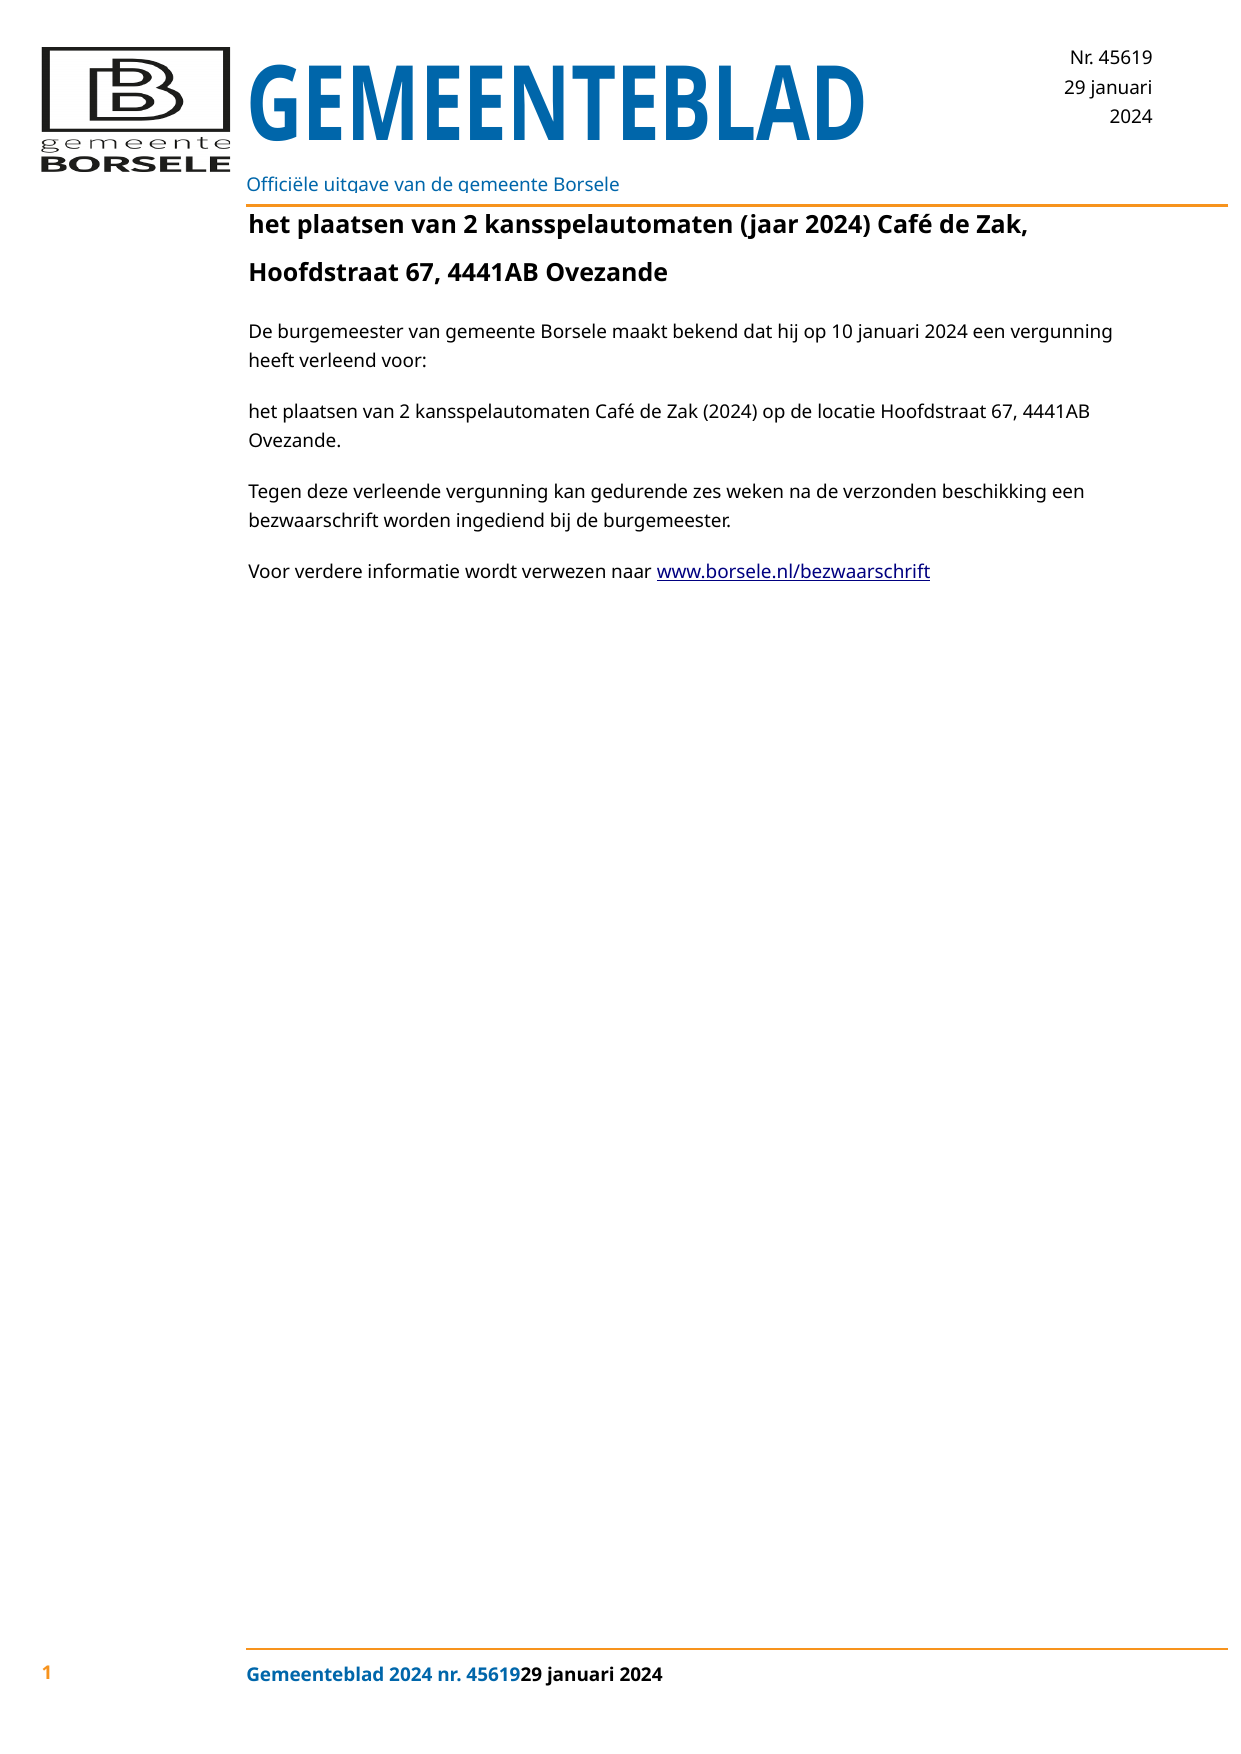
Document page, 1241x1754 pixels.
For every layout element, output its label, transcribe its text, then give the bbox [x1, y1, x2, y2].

picture [41, 47, 231, 172]
text De burgemeester van gemeente Borsele maakt bekend dat hij op 10 januari 2024 een vergunning heeft verleend voor: [248, 318, 1152, 373]
text het plaatsen van 2 kansspelautomaten Café de Zak (2024) op de locatie Hoofdstraat 67, 4441AB Ovezande. [248, 398, 1152, 453]
text het plaatsen van 2 kansspelautomaten (jaar 2024) Café de Zak, Hoofdstraat 67, 4441AB Ovezande [248, 207, 1152, 288]
text Voor verdere informatie wordt verwezen naar www.borsele.nl/bezwaarschrift [248, 558, 1152, 584]
text Tegen deze verleende vergunning kan gedurende zes weken na de verzonden beschikking een bezwaarschrift worden ingediend bij de burgemeester. [248, 478, 1152, 533]
